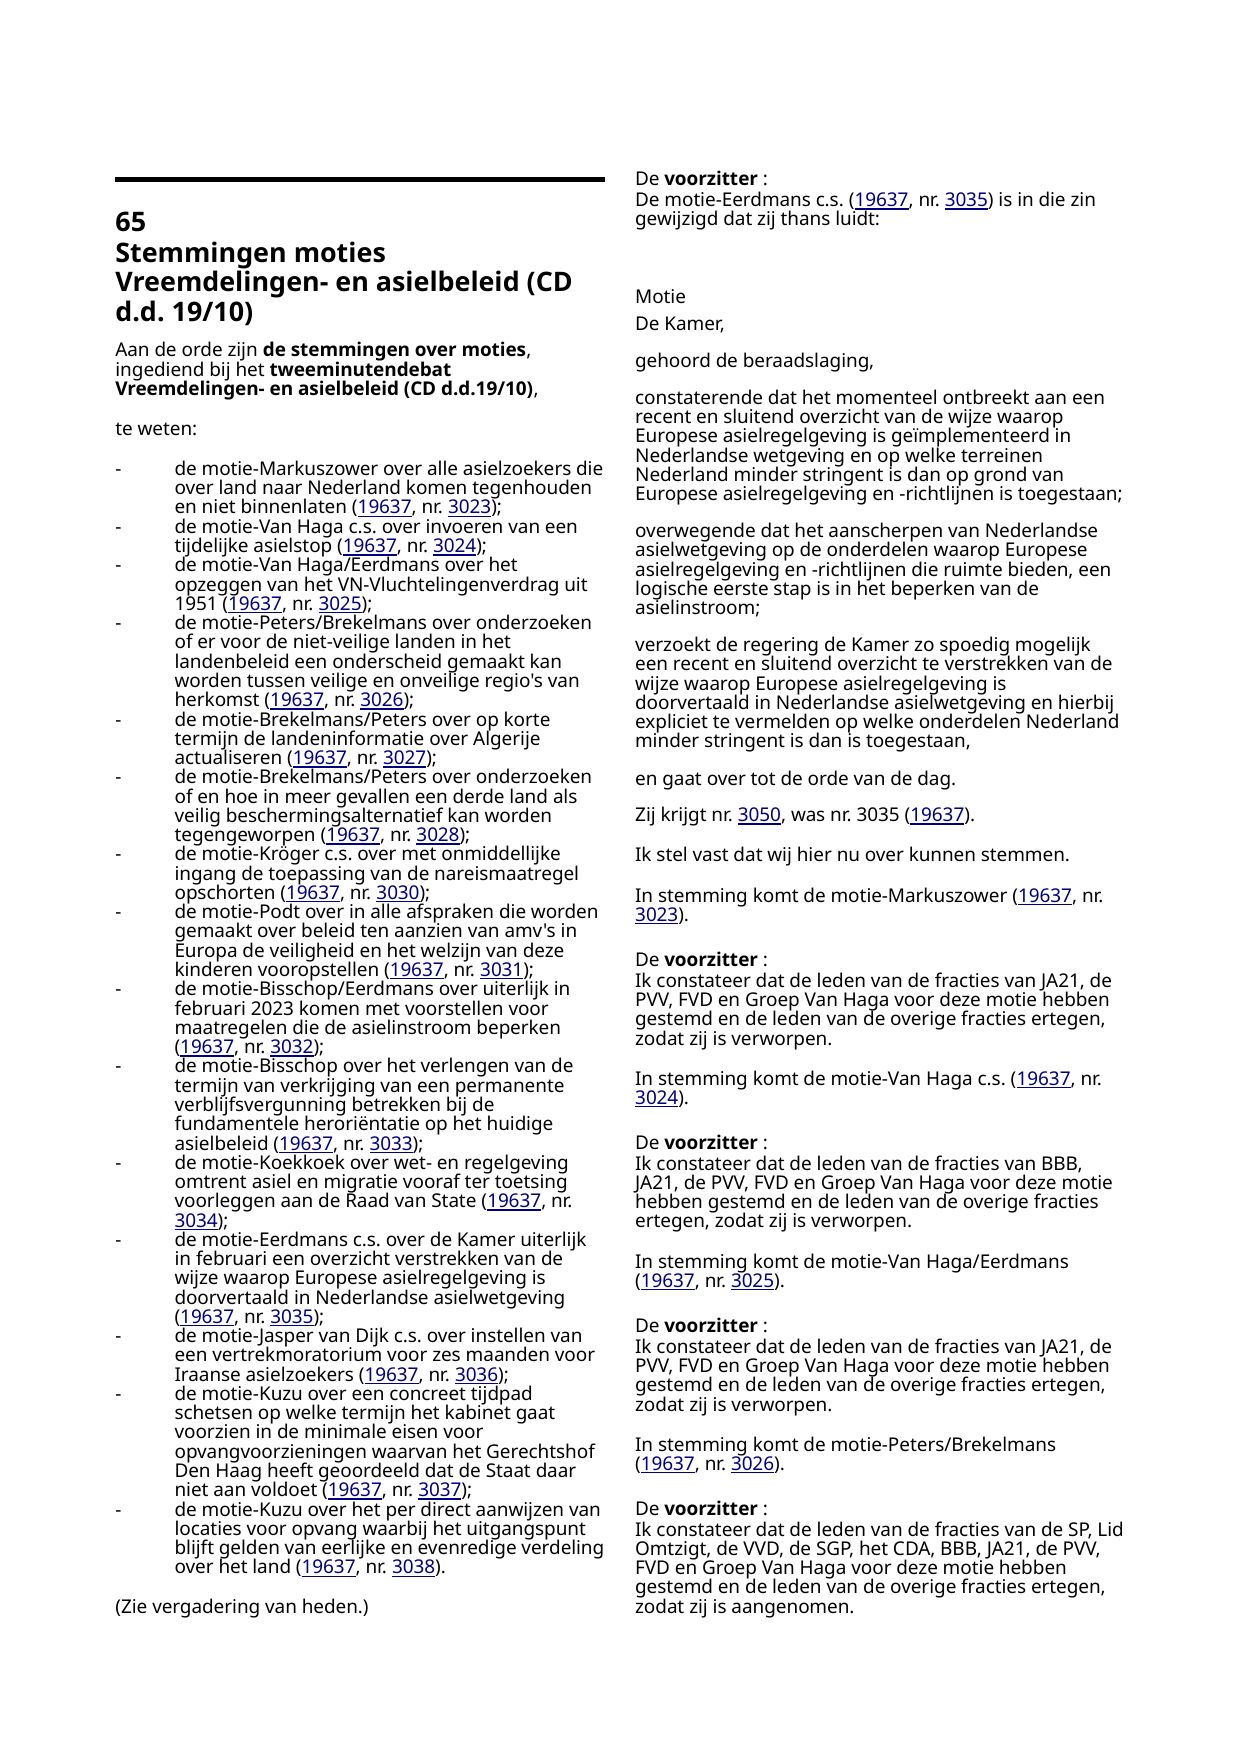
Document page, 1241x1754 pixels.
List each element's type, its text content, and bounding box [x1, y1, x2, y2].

list de motie-Bisschop/Eerdmans over uiterlijk in februari 2023 komen met voorstellen voor maatregelen die de asielinstroom beperken (19637, nr. 3032); [115, 980, 605, 1057]
list de motie-Brekelmans/Peters over onderzoeken of en hoe in meer gevallen een derde land als veilig beschermingsalternatief kan worden tegengeworpen (19637, nr. 3028); [115, 768, 605, 845]
text Zij krijgt nr. 3050, was nr. 3035 (19637). [635, 806, 1125, 826]
list de motie-Van Haga/Eerdmans over het opzeggen van het VN-Vluchtelingenverdrag uit 1951 (19637, nr. 3025); [115, 556, 605, 614]
list de motie-Jasper van Dijk c.s. over instellen van een vertrekmoratorium voor zes maanden voor Iraanse asielzoekers (19637, nr. 3036); [115, 1327, 605, 1385]
text De Kamer, [635, 315, 1125, 334]
text Aan de orde zijn de stemmingen over moties, ingediend bij het tweeminutendebat Vreemdelingen- en asielbeleid (CD d.d.19/10), [115, 341, 605, 399]
list de motie-Kuzu over een concreet tijdpad schetsen op welke termijn het kabinet gaat voorzien in de minimale eisen voor opvangvoorzieningen waarvan het Gerechtshof Den Haag heeft geoordeeld dat de Staat daar niet aan voldoet (19637, nr. 3037); [115, 1385, 605, 1501]
text De voorzitter : [635, 1129, 1125, 1155]
text en gaat over tot de orde van de dag. [635, 769, 1125, 789]
text In stemming komt de motie-Van Haga/Eerdmans (19637, nr. 3025). [635, 1253, 1125, 1291]
text Stemmingen moties Vreemdelingen- en asielbeleid (CD d.d. 19/10) [115, 239, 605, 341]
text verzoekt de regering de Kamer zo spoedig mogelijk een recent en sluitend overzicht te verstrekken van de wijze waarop Europese asielregelgeving is doorvertaald in Nederlandse asielwetgeving en hierbij expliciet te vermelden op welke onderdelen Nederland minder stringent is dan is toegestaan, [635, 636, 1125, 752]
text De motie-Eerdmans c.s. (19637, nr. 3035) is in die zin gewijzigd dat zij thans luidt: [635, 191, 1125, 230]
list de motie-Podt over in alle afspraken die worden gemaakt over beleid ten aanzien van amv's in Europa de veiligheid en het welzijn van deze kinderen vooropstellen (19637, nr. 3031); [115, 903, 605, 980]
text 65 [115, 203, 605, 239]
text In stemming komt de motie-Peters/Brekelmans (19637, nr. 3026). [635, 1436, 1125, 1474]
list de motie-Van Haga c.s. over invoeren van een tijdelijke asielstop (19637, nr. 3024); [115, 518, 605, 556]
list de motie-Kuzu over het per direct aanwijzen van locaties voor opvang waarbij het uitgangspunt blijft gelden van eerlijke en evenredige verdeling over het land (19637, nr. 3038). [115, 1501, 605, 1578]
text Ik constateer dat de leden van de fracties van BBB, JA21, de PVV, FVD en Groep Van Haga voor deze motie hebben gestemd en de leden van de overige fracties ertegen, zodat zij is verworpen. [635, 1155, 1125, 1232]
text Ik stel vast dat wij hier nu over kunnen stemmen. [635, 846, 1125, 866]
list de motie-Koekkoek over wet- en regelgeving omtrent asiel en migratie vooraf ter toetsing voorleggen aan de Raad van State (19637, nr. 3034); [115, 1154, 605, 1231]
text De voorzitter : [635, 946, 1125, 972]
text De voorzitter : [635, 1495, 1125, 1521]
text te weten: [115, 420, 605, 439]
list de motie-Peters/Brekelmans over onderzoeken of er voor de niet-veilige landen in het landenbeleid een onderscheid gemaakt kan worden tussen veilige en onveilige regio's van herkomst (19637, nr. 3026); [115, 614, 605, 711]
text De voorzitter : [635, 1312, 1125, 1338]
text Motie [635, 283, 1125, 309]
text De voorzitter : [635, 165, 1125, 191]
list de motie-Markuszower over alle asielzoekers die over land naar Nederland komen tegenhouden en niet binnenlaten (19637, nr. 3023); [115, 460, 605, 518]
text In stemming komt de motie-Van Haga c.s. (19637, nr. 3024). [635, 1069, 1125, 1108]
list de motie-Eerdmans c.s. over de Kamer uiterlijk in februari een overzicht verstrekken van de wijze waarop Europese asielregelgeving is doorvertaald in Nederlandse asielwetgeving (19637, nr. 3035); [115, 1231, 605, 1327]
list de motie-Brekelmans/Peters over op korte termijn de landeninformatie over Algerije actualiseren (19637, nr. 3027); [115, 711, 605, 768]
text overwegende dat het aanscherpen van Nederlandse asielwetgeving op de onderdelen waarop Europese asielregelgeving en -richtlijnen die ruimte bieden, een logische eerste stap is in het beperken van de asielinstroom; [635, 522, 1125, 618]
text gehoord de beraadslaging, [635, 352, 1125, 371]
text Ik constateer dat de leden van de fracties van JA21, de PVV, FVD en Groep Van Haga voor deze motie hebben gestemd en de leden van de overige fracties ertegen, zodat zij is verworpen. [635, 1338, 1125, 1415]
list de motie-Kröger c.s. over met onmiddellijke ingang de toepassing van de nareismaatregel opschorten (19637, nr. 3030); [115, 845, 605, 903]
text Ik constateer dat de leden van de fracties van JA21, de PVV, FVD en Groep Van Haga voor deze motie hebben gestemd en de leden van de overige fracties ertegen, zodat zij is verworpen. [635, 972, 1125, 1049]
text In stemming komt de motie-Markuszower (19637, nr. 3023). [635, 887, 1125, 925]
text Ik constateer dat de leden van de fracties van de SP, Lid Omtzigt, de VVD, de SGP, het CDA, BBB, JA21, de PVV, FVD en Groep Van Haga voor deze motie hebben gestemd en de leden van de overige fracties ertegen, zodat zij is aangenomen. [635, 1521, 1125, 1617]
text (Zie vergadering van heden.) [115, 1598, 605, 1618]
text constaterende dat het momenteel ontbreekt aan een recent en sluitend overzicht van de wijze waarop Europese asielregelgeving is geïmplementeerd in Nederlandse wetgeving en op welke terreinen Nederland minder stringent is dan op grond van Europese asielregelgeving en -richtlijnen is toegestaan; [635, 389, 1125, 504]
list de motie-Bisschop over het verlengen van de termijn van verkrijging van een permanente verblijfsvergunning betrekken bij de fundamentele heroriëntatie op het huidige asielbeleid (19637, nr. 3033); [115, 1057, 605, 1154]
